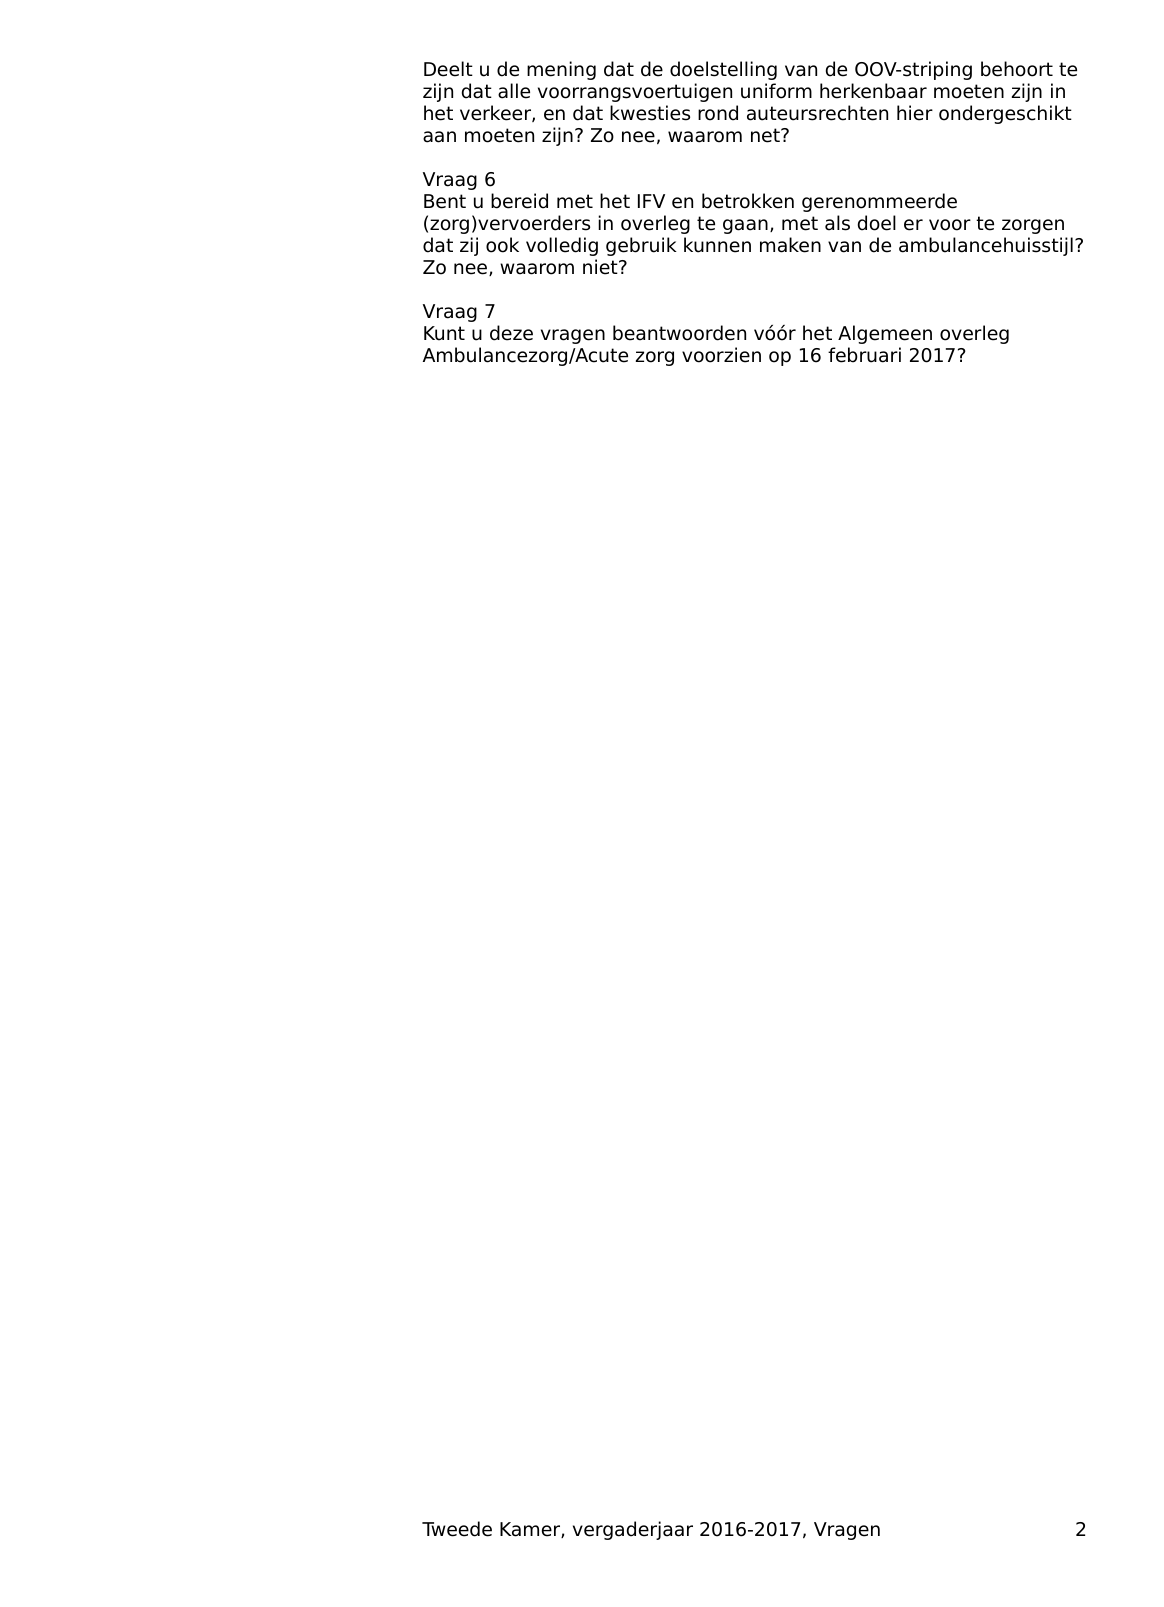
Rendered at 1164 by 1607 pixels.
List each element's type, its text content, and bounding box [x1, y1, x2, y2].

text Deelt u de mening dat de doelstelling van de OOV-striping behoort te zijn dat alle voorrangsvoertuigen uniform herkenbaar moeten zijn in het verkeer, en dat kwesties rond auteursrechten hier ondergeschikt aan moeten zijn? Zo nee, waarom net? [422, 59, 1087, 147]
text Vraag 7 [422, 301, 1087, 323]
text Kunt u deze vragen beantwoorden vóór het Algemeen overleg Ambulancezorg/Acute zorg voorzien op 16 februari 2017? [422, 323, 1087, 367]
text Bent u bereid met het IFV en betrokken gerenommeerde (zorg)vervoerders in overleg te gaan, met als doel er voor te zorgen dat zij ook volledig gebruik kunnen maken van de ambulancehuisstijl? Zo nee, waarom niet? [422, 191, 1087, 279]
text Vraag 6 [422, 169, 1087, 191]
